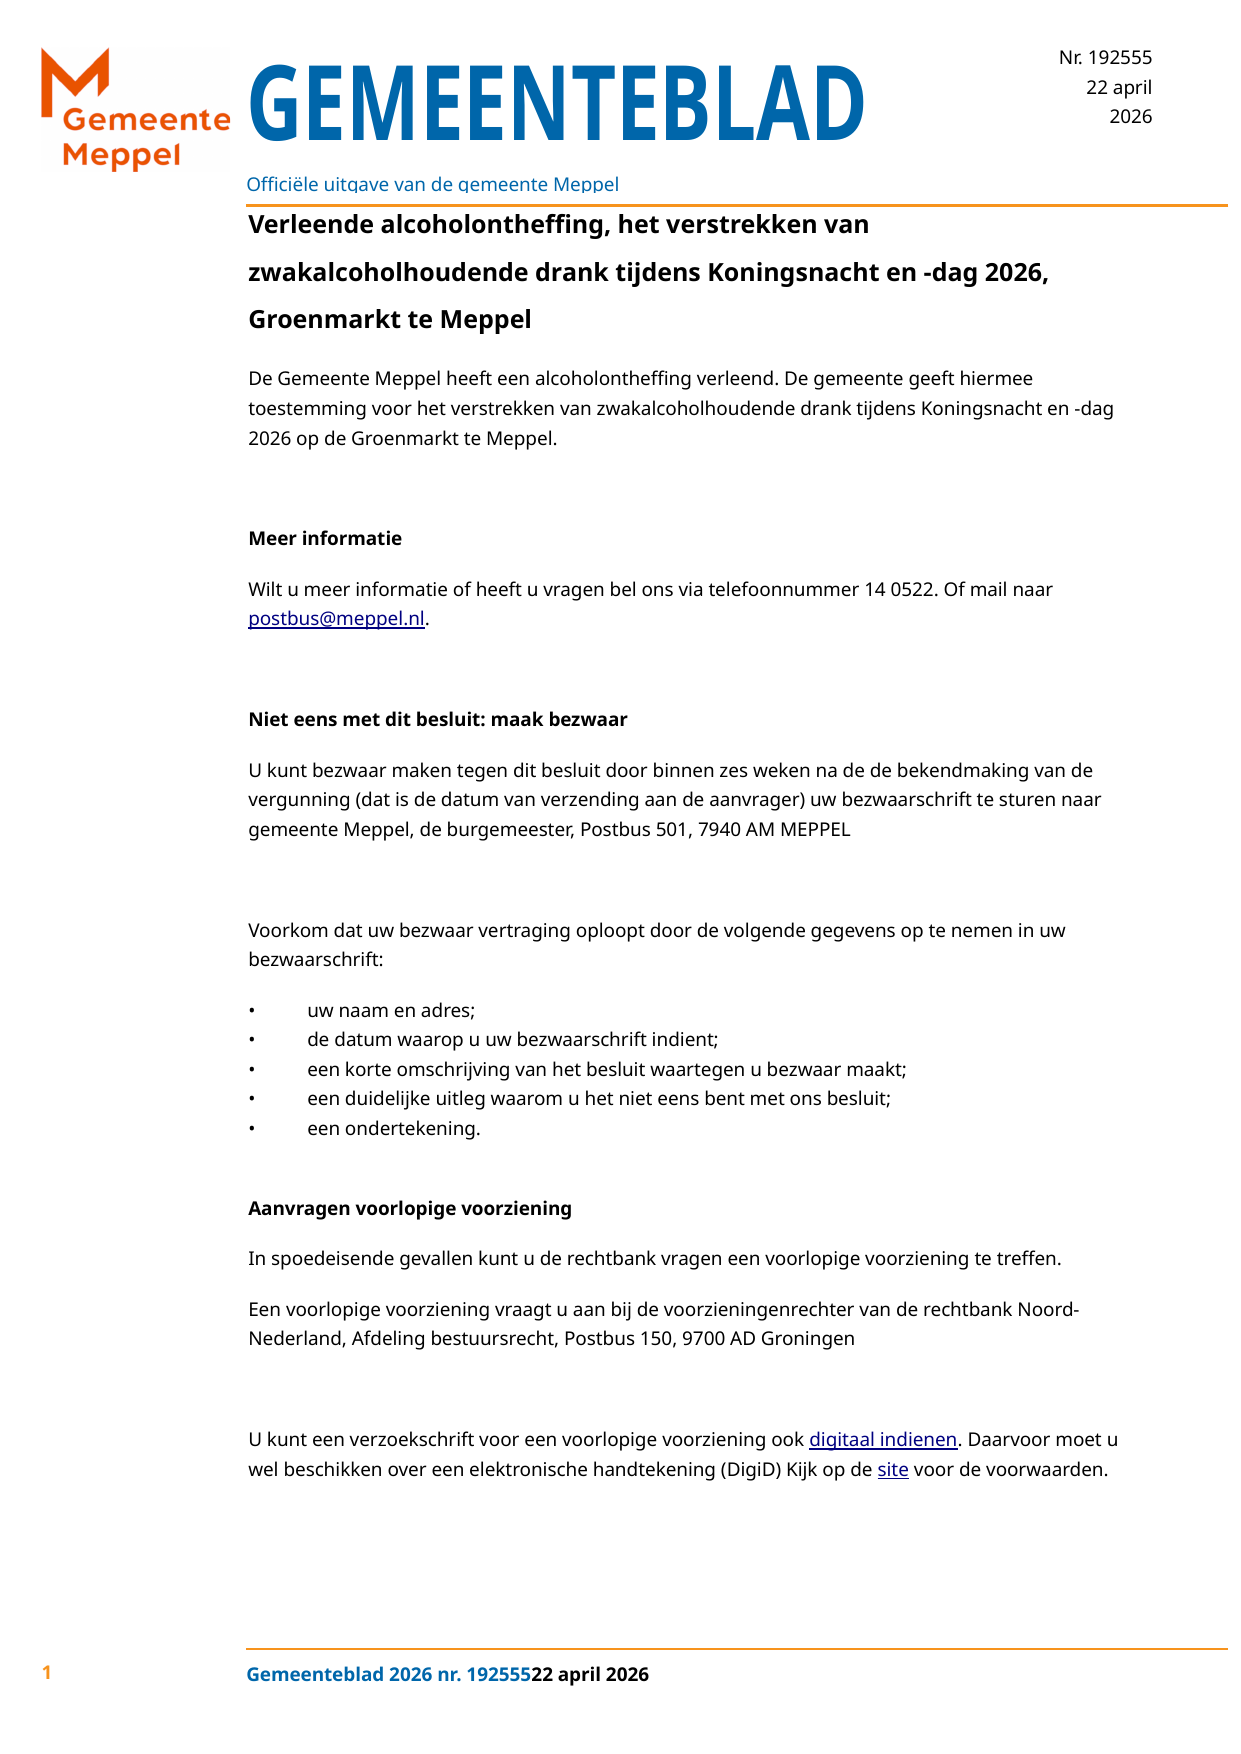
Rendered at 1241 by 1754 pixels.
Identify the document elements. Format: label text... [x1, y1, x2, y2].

list een ondertekening. [248, 1115, 1152, 1141]
text Wilt u meer informatie of heeft u vragen bel ons via telefoonnummer 14 0522. Of mail naar postbus@meppel.nl. [248, 576, 1152, 631]
list een duidelijke uitleg waarom u het niet eens bent met ons besluit; [248, 1086, 1152, 1111]
list uw naam en adres; [248, 997, 1152, 1022]
picture [41, 47, 231, 172]
text U kunt een verzoekschrift voor een voorlopige voorziening ook digitaal indienen. Daarvoor moet u wel beschikken over een elektronische handtekening (DigiD) Kijk op de site voor de voorwaarden. [248, 1426, 1152, 1482]
text Verleende alcoholontheffing, het verstrekken van zwakalcoholhoudende drank tijdens Koningsnacht en -dag 2026, Groenmarkt te Meppel [248, 207, 1152, 336]
text Aanvragen voorlopige voorziening [248, 1195, 1152, 1221]
text Niet eens met dit besluit: maak bezwaar [248, 706, 1152, 732]
list de datum waarop u uw bezwaarschrift indient; [248, 1026, 1152, 1052]
list een korte omschrijving van het besluit waartegen u bezwaar maakt; [248, 1056, 1152, 1082]
text Voorkom dat uw bezwaar vertraging oploopt door de volgende gegevens op te nemen in uw bezwaarschrift: [248, 917, 1152, 972]
text De Gemeente Meppel heeft een alcoholontheffing verleend. De gemeente geeft hiermee toestemming voor het verstrekken van zwakalcoholhoudende drank tijdens Koningsnacht en -dag 2026 op de Groenmarkt te Meppel. [248, 366, 1152, 450]
text Een voorlopige voorziening vraagt u aan bij de voorzieningenrechter van de rechtbank Noord-Nederland, Afdeling bestuursrecht, Postbus 150, 9700 AD Groningen [248, 1296, 1152, 1351]
text Meer informatie [248, 526, 1152, 551]
text In spoedeisende gevallen kunt u de rechtbank vragen een voorlopige voorziening te treffen. [248, 1246, 1152, 1271]
text U kunt bezwaar maken tegen dit besluit door binnen zes weken na de de bekendmaking van de vergunning (dat is de datum van verzending aan de aanvrager) uw bezwaarschrift te sturen naar gemeente Meppel, de burgemeester, Postbus 501, 7940 AM MEPPEL [248, 757, 1152, 842]
